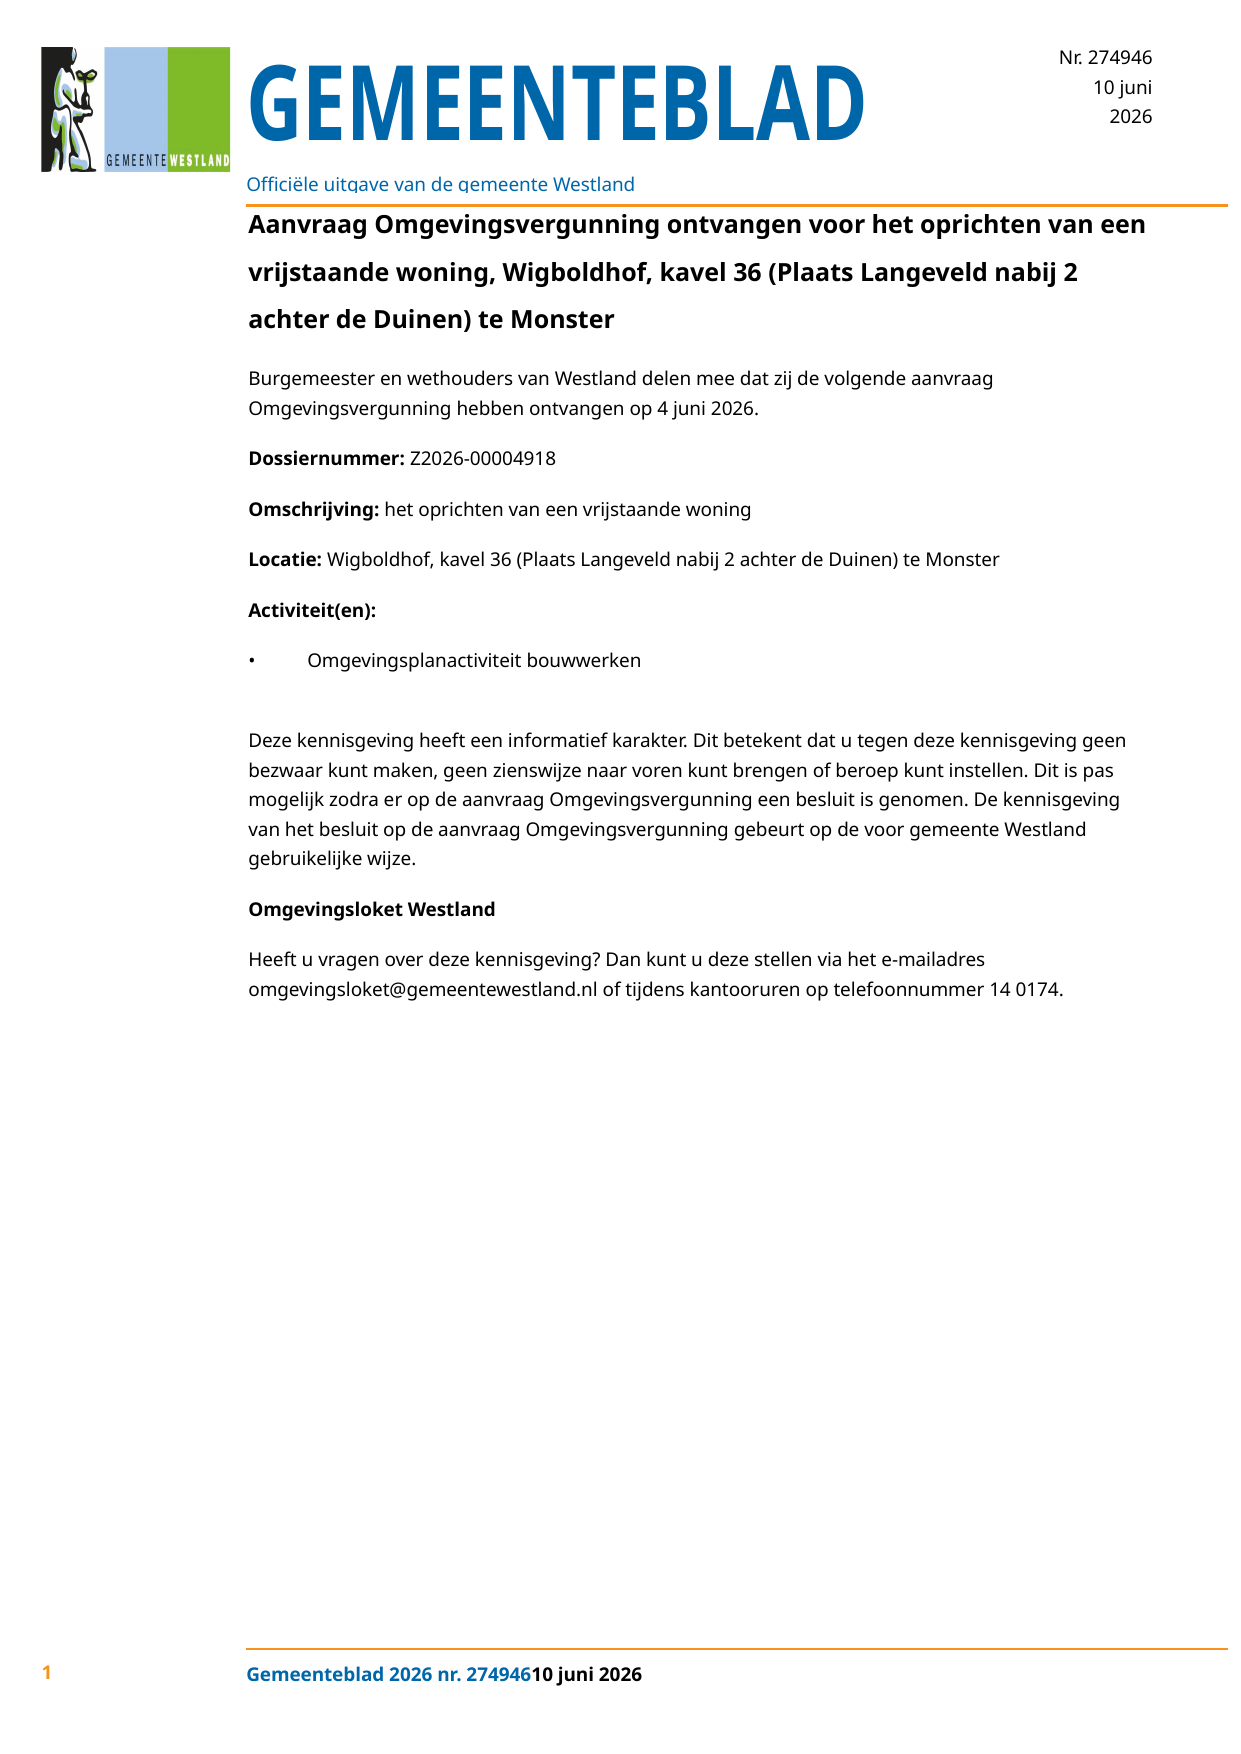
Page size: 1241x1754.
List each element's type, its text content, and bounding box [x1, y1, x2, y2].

picture [41, 47, 231, 172]
text Heeft u vragen over deze kennisgeving? Dan kunt u deze stellen via het e-mailadres omgevingsloket@gemeentewestland.nl of tijdens kantooruren op telefoonnummer 14 0174. [248, 946, 1152, 1002]
text Aanvraag Omgevingsvergunning ontvangen voor het oprichten van een vrijstaande woning, Wigboldhof, kavel 36 (Plaats Langeveld nabij 2 achter de Duinen) te Monster [248, 207, 1152, 336]
text Omgevingsloket Westland [248, 896, 1152, 922]
text Locatie: Wigboldhof, kavel 36 (Plaats Langeveld nabij 2 achter de Duinen) te Monster [248, 546, 1152, 572]
text Burgemeester en wethouders van Westland delen mee dat zij de volgende aanvraag Omgevingsvergunning hebben ontvangen op 4 juni 2026. [248, 366, 1152, 421]
text Omschrijving: het oprichten van een vrijstaande woning [248, 496, 1152, 522]
list Omgevingsplanactiviteit bouwwerken [248, 647, 1152, 673]
text Dossiernummer: Z2026-00004918 [248, 446, 1152, 471]
text Activiteit(en): [248, 597, 1152, 622]
text Deze kennisgeving heeft een informatief karakter. Dit betekent dat u tegen deze kennisgeving geen bezwaar kunt maken, geen zienswijze naar voren kunt brengen of beroep kunt instellen. Dit is pas mogelijk zodra er op de aanvraag Omgevingsvergunning een besluit is genomen. De kennisgeving van het besluit op de aanvraag Omgevingsvergunning gebeurt op de voor gemeente Westland gebruikelijke wijze. [248, 727, 1152, 871]
